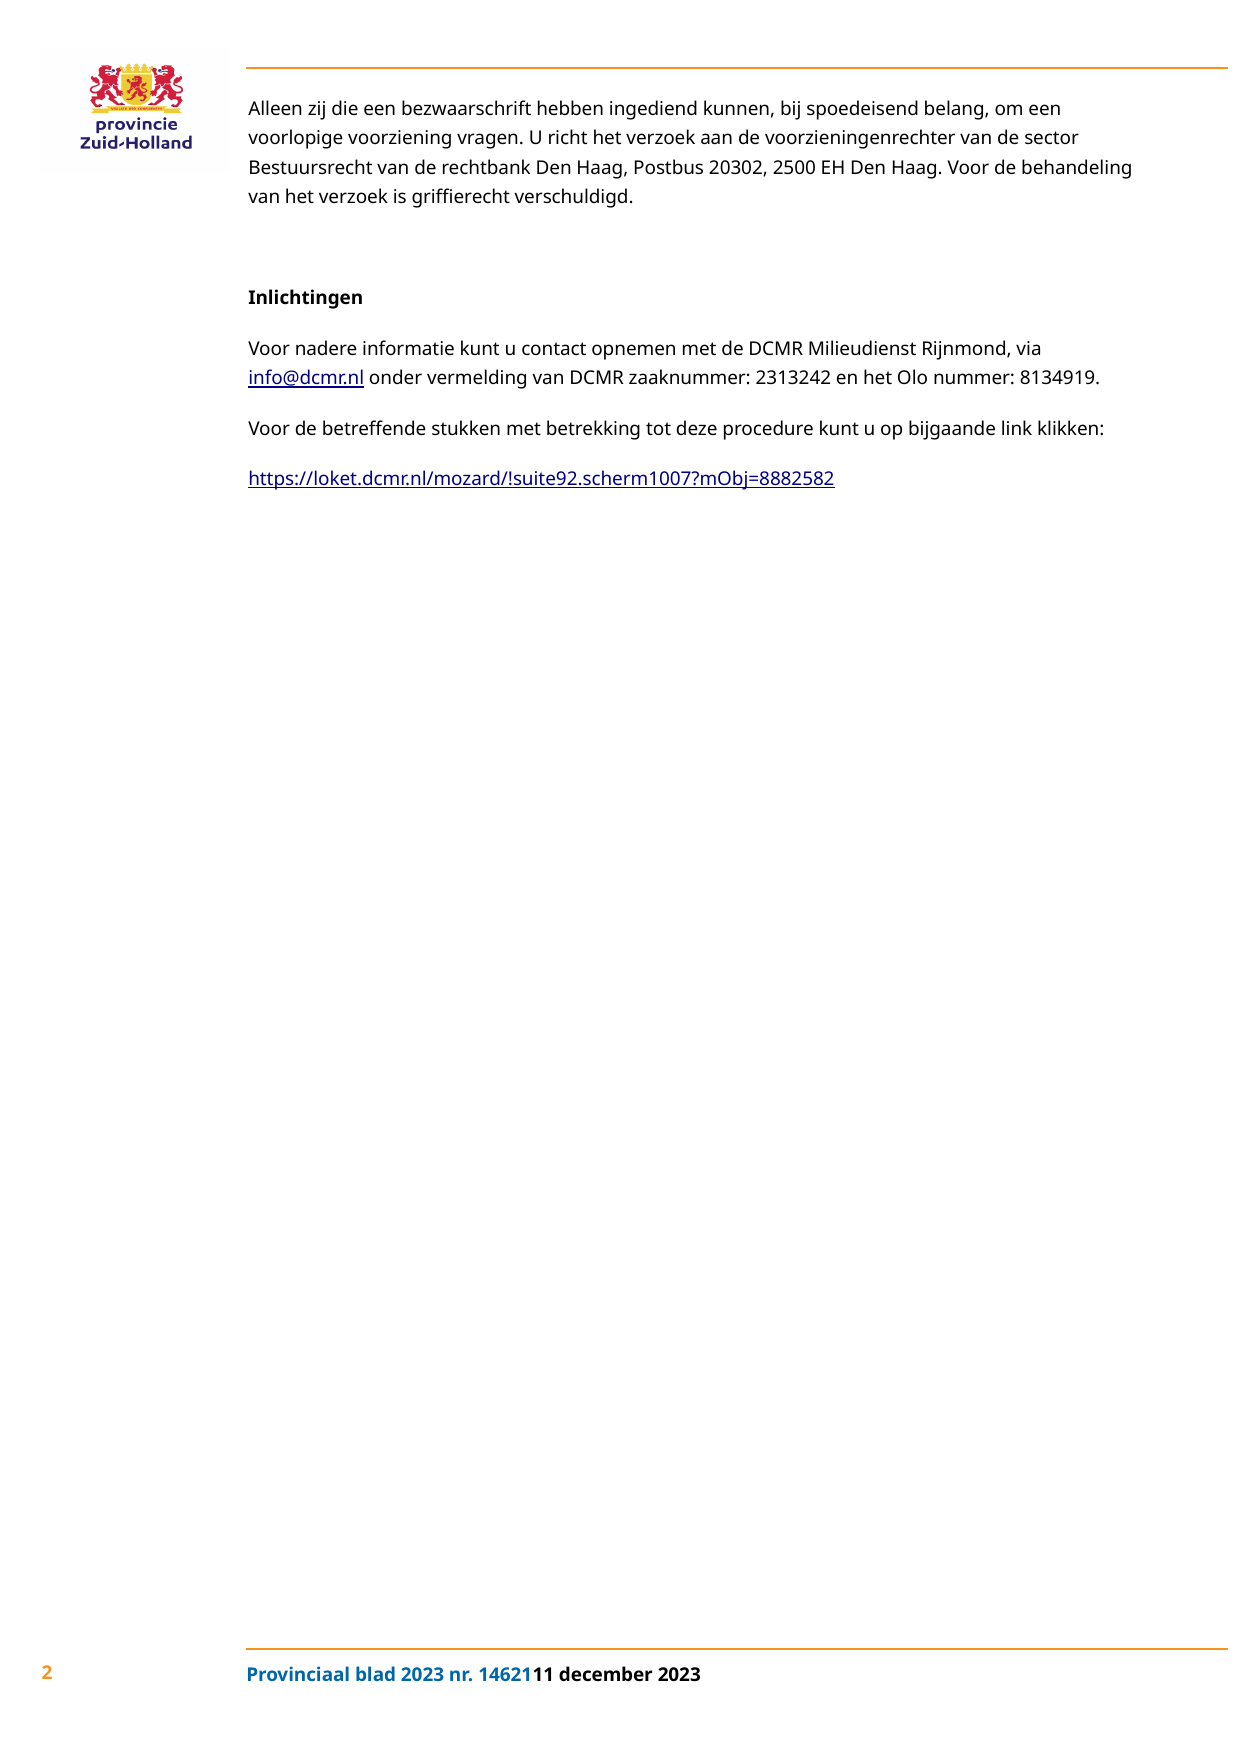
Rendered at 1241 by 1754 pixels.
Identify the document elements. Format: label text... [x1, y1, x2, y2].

text Inlichtingen [248, 284, 1152, 310]
text Voor de betreffende stukken met betrekking tot deze procedure kunt u op bijgaande link klikken: [248, 415, 1152, 441]
text Alleen zij die een bezwaarschrift hebben ingediend kunnen, bij spoedeisend belang, om een voorlopige voorziening vragen. U richt het verzoek aan de voorzieningenrechter van de sector Bestuursrecht van de rechtbank Den Haag, Postbus 20302, 2500 EH Den Haag. Voor de behandeling van het verzoek is griffierecht verschuldigd. [248, 95, 1152, 209]
text https://loket.dcmr.nl/mozard/!suite92.scherm1007?mObj=8882582 [248, 465, 1152, 491]
text Voor nadere informatie kunt u contact opnemen met de DCMR Milieudienst Rijnmond, via info@dcmr.nl onder vermelding van DCMR zaaknummer: 2313242 en het Olo nummer: 8134919. [248, 335, 1152, 390]
picture [41, 47, 231, 172]
